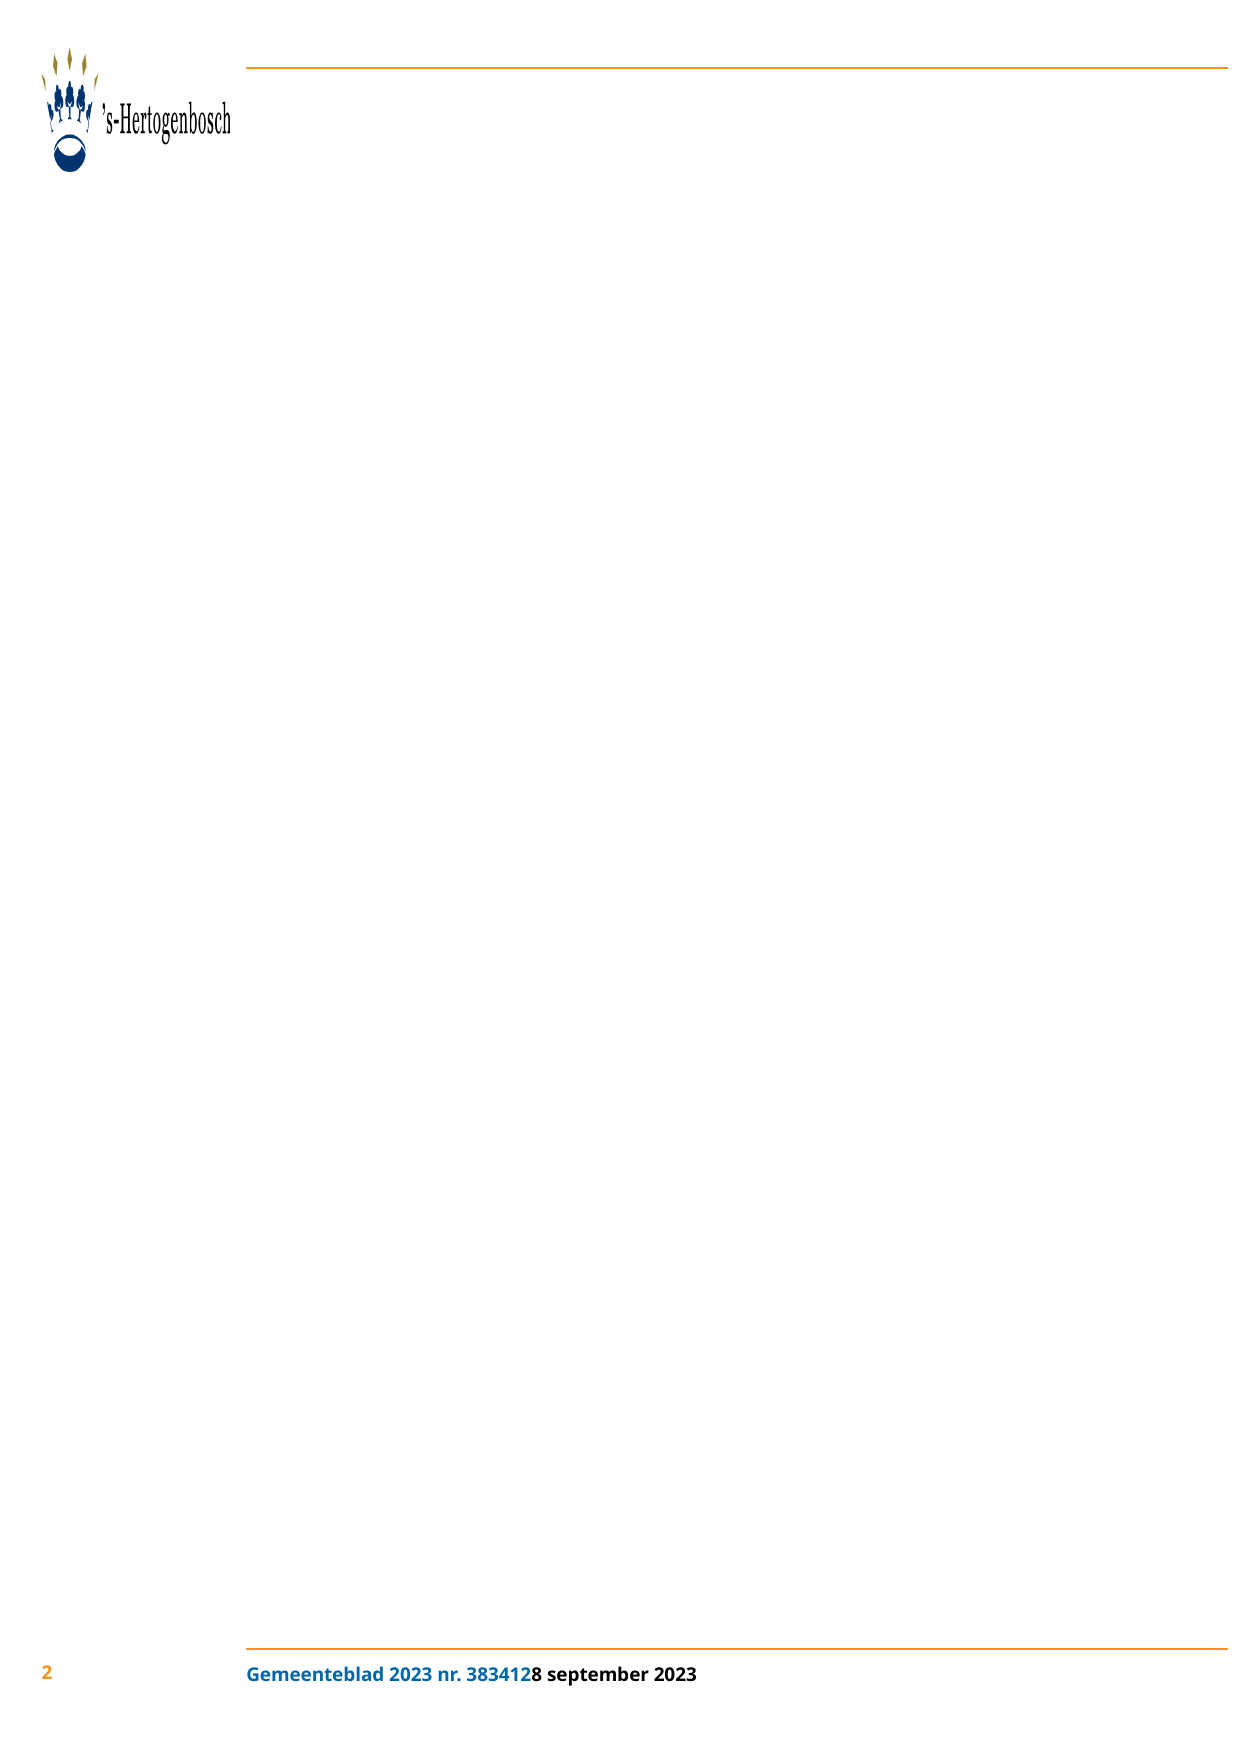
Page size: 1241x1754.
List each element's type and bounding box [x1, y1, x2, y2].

picture [41, 47, 231, 172]
